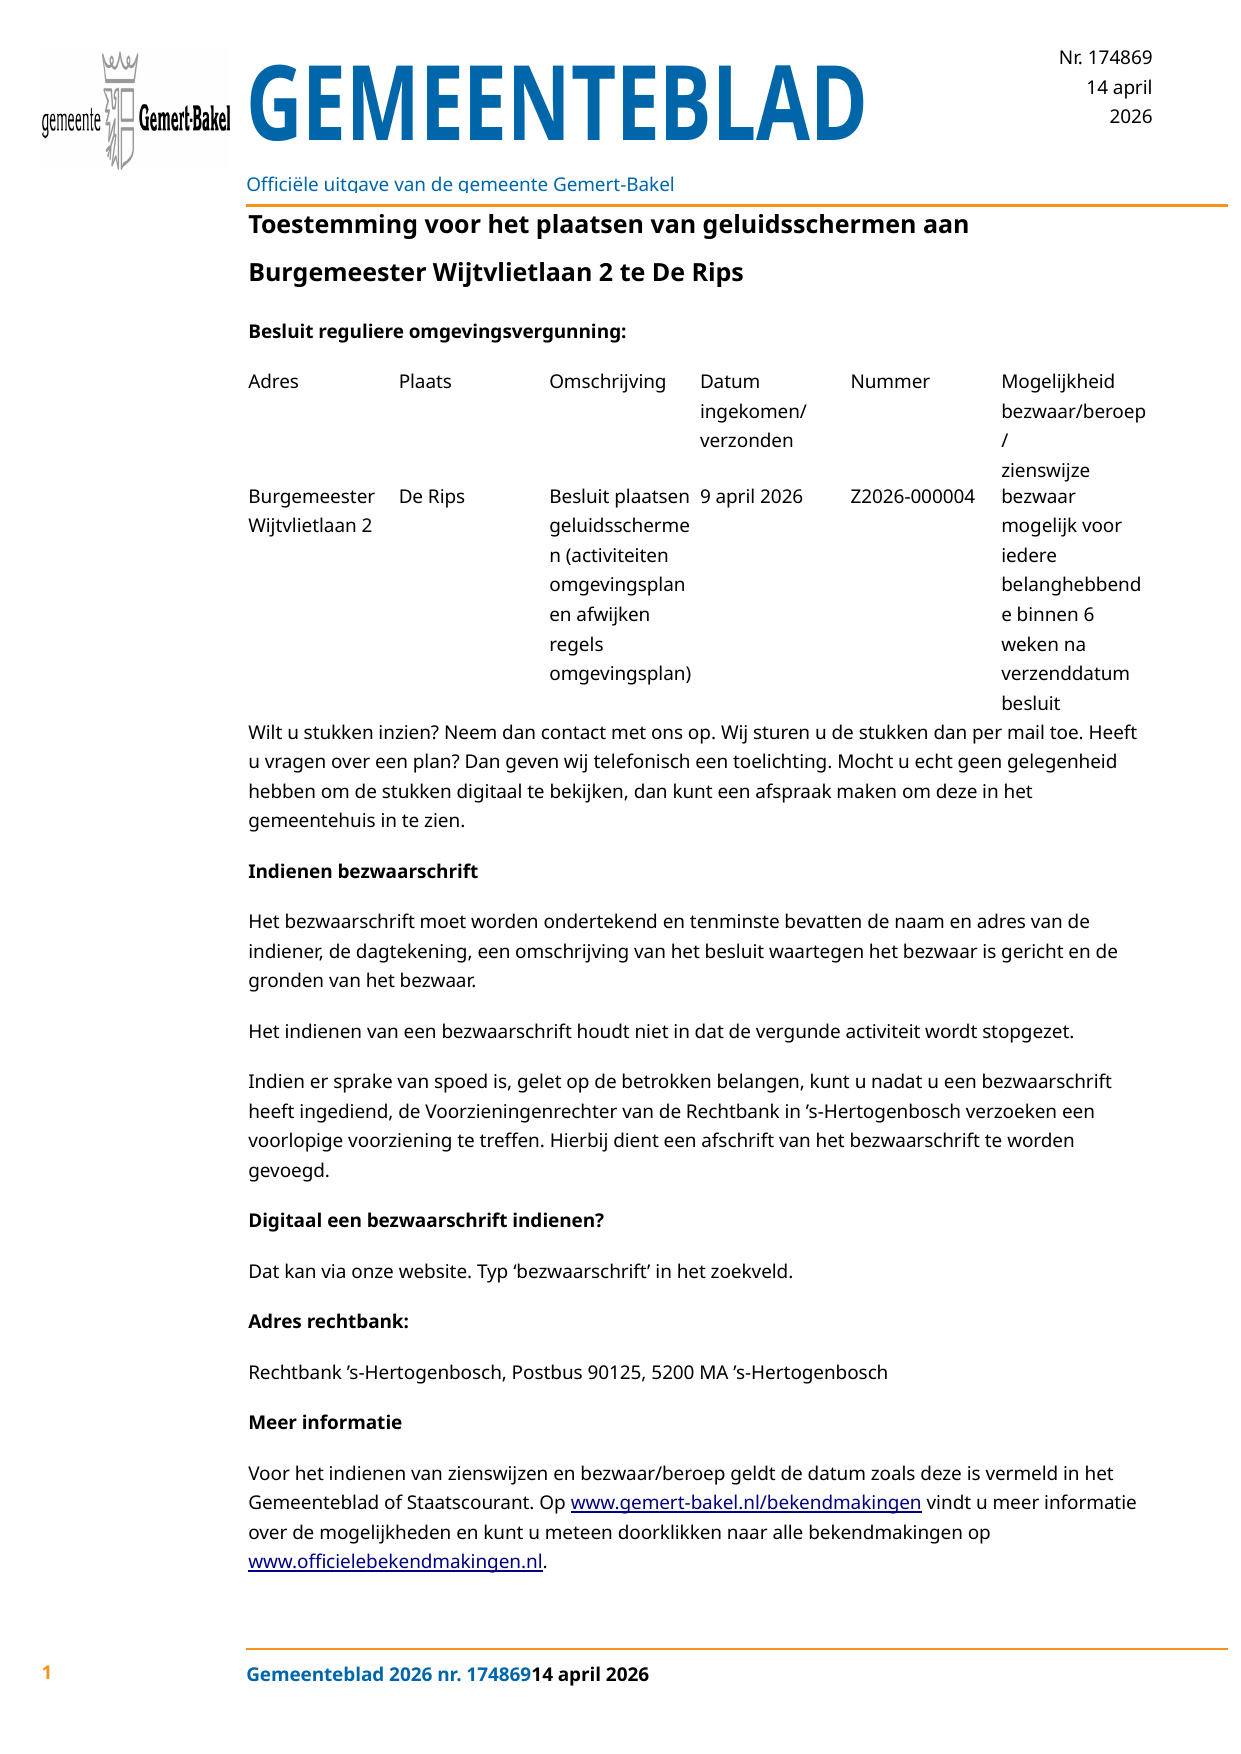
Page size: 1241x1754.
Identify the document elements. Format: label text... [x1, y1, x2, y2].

text Rechtbank ’s-Hertogenbosch, Postbus 90125, 5200 MA ’s-Hertogenbosch [248, 1359, 1152, 1385]
text Besluit reguliere omgevingsvergunning: [248, 318, 1152, 344]
table_cell De Rips [399, 483, 549, 716]
text Het bezwaarschrift moet worden ondertekend en tenminste bevatten de naam en adres van de indiener, de dagtekening, een omschrijving van het besluit waartegen het bezwaar is gericht en de gronden van het bezwaar. [248, 908, 1152, 993]
table_header Nummer [850, 369, 1001, 483]
table_header Plaats [399, 369, 549, 483]
table_header Mogelijkheid bezwaar/beroep/ zienswijze [1001, 369, 1152, 483]
table_header Omschrijving [549, 369, 700, 483]
text Het indienen van een bezwaarschrift houdt niet in dat de vergunde activiteit wordt stopgezet. [248, 1018, 1152, 1044]
text Adres rechtbank: [248, 1308, 1152, 1334]
table_cell Besluit plaatsen geluidsschermen (activiteiten omgevingsplan en afwijken regels omgevingsplan) [549, 483, 700, 716]
table_cell Z2026-000004 [850, 483, 1001, 716]
text Indienen bezwaarschrift [248, 858, 1152, 884]
text Toestemming voor het plaatsen van geluidsschermen aan Burgemeester Wijtvlietlaan 2 te De Rips [248, 207, 1152, 288]
table_header Datum ingekomen/ verzonden [700, 369, 850, 483]
table_header Adres [248, 369, 398, 483]
text Dat kan via onze website. Typ ‘bezwaarschrift’ in het zoekveld. [248, 1258, 1152, 1284]
table_cell Burgemeester Wijtvlietlaan 2 [248, 483, 398, 716]
picture [41, 47, 231, 172]
text Voor het indienen van zienswijzen en bezwaar/beroep geldt de datum zoals deze is vermeld in het Gemeenteblad of Staatscourant. Op www.gemert-bakel.nl/bekendmakingen vindt u meer informatie over de mogelijkheden en kunt u meteen doorklikken naar alle bekendmakingen op www.officielebekendmakingen.nl. [248, 1460, 1152, 1574]
table_cell bezwaar mogelijk voor iedere belanghebbende binnen 6 weken na verzenddatum besluit [1001, 483, 1152, 716]
text Indien er sprake van spoed is, gelet op de betrokken belangen, kunt u nadat u een bezwaarschrift heeft ingediend, de Voorzieningenrechter van de Rechtbank in ’s-Hertogenbosch verzoeken een voorlopige voorziening te treffen. Hierbij dient een afschrift van het bezwaarschrift te worden gevoegd. [248, 1068, 1152, 1183]
text Wilt u stukken inzien? Neem dan contact met ons op. Wij sturen u de stukken dan per mail toe. Heeft u vragen over een plan? Dan geven wij telefonisch een toelichting. Mocht u echt geen gelegenheid hebben om de stukken digitaal te bekijken, dan kunt een afspraak maken om deze in het gemeentehuis in te zien. [248, 719, 1152, 833]
table_cell 9 april 2026 [700, 483, 850, 716]
text Meer informatie [248, 1409, 1152, 1435]
text Digitaal een bezwaarschrift indienen? [248, 1208, 1152, 1233]
